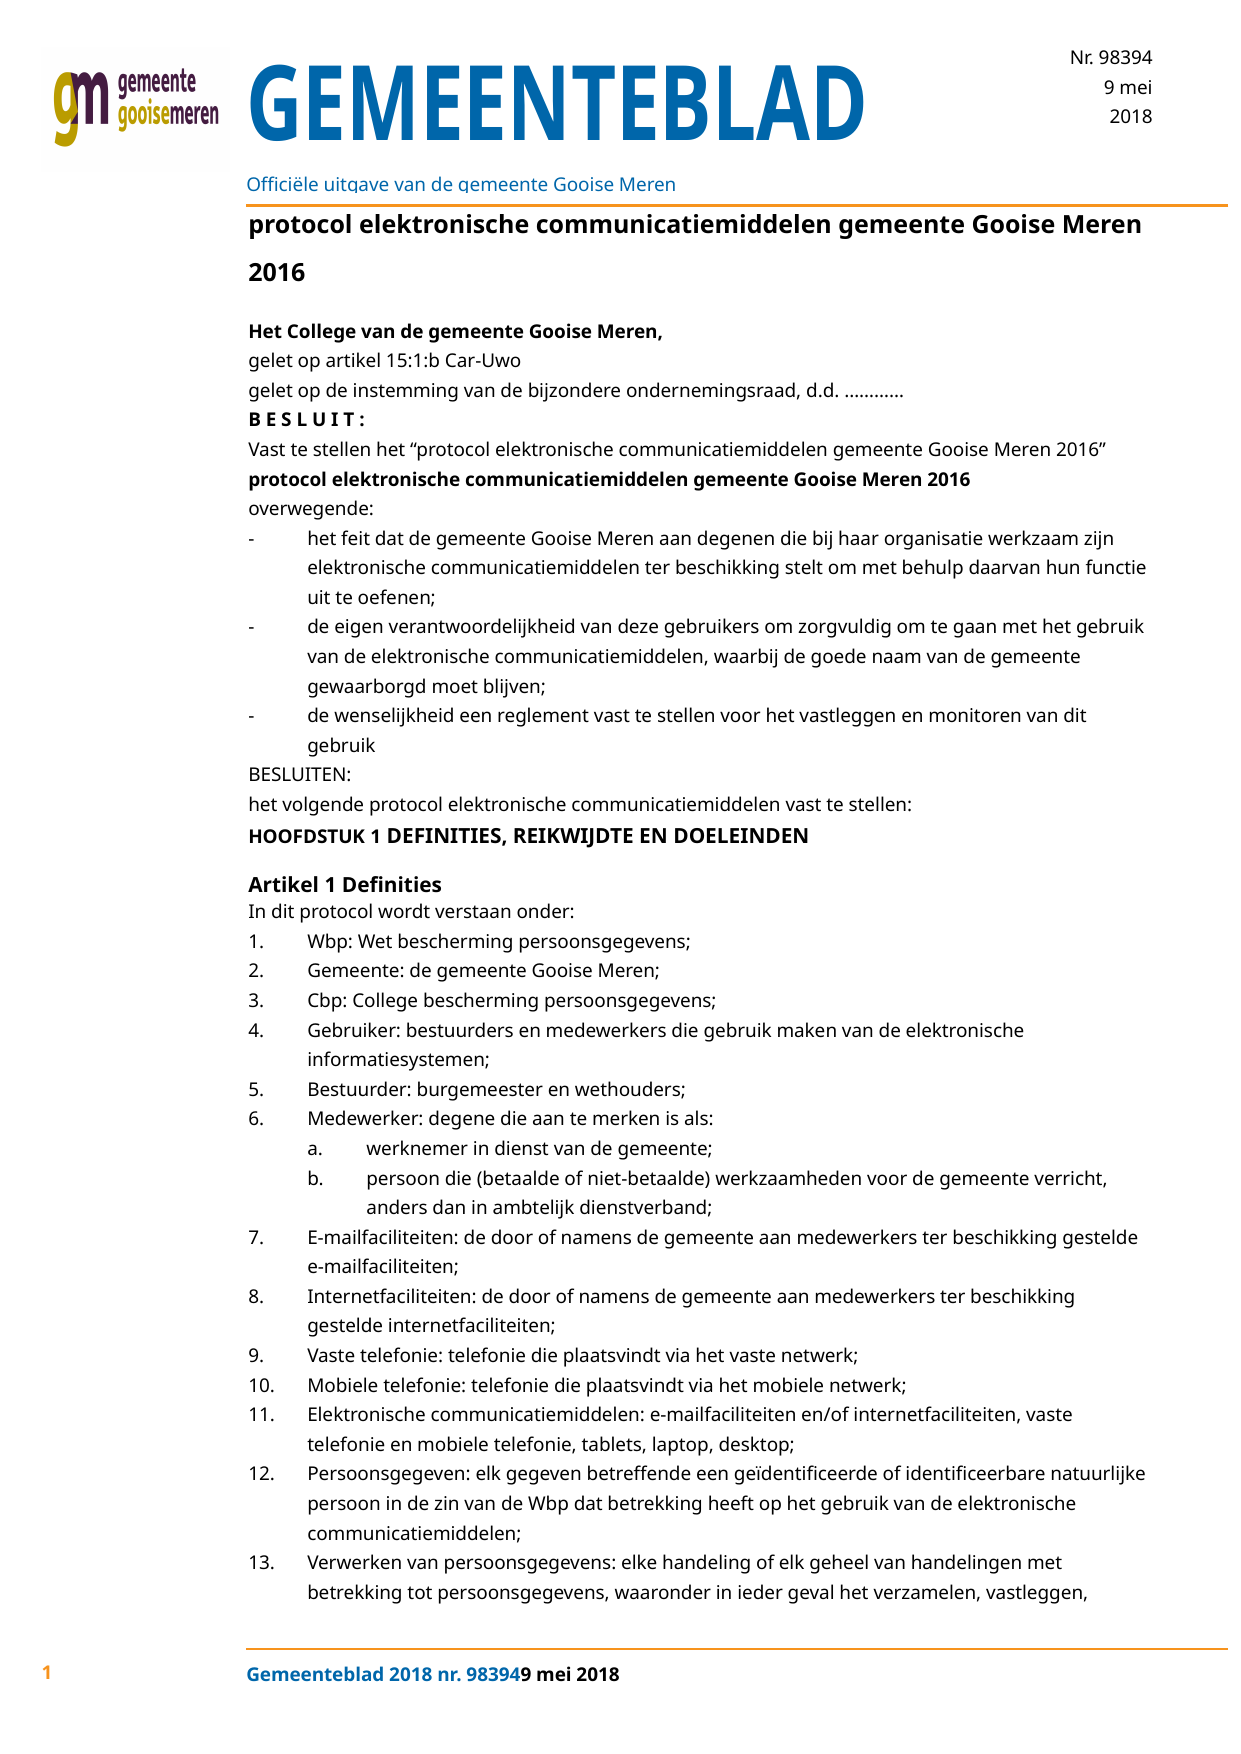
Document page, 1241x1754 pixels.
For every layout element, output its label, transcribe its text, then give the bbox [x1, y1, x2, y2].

list Internetfaciliteiten: de door of namens de gemeente aan medewerkers ter beschikking gestelde internetfaciliteiten; [248, 1283, 1152, 1338]
text HOOFDSTUK 1 DEFINITIES, REIKWIJDTE EN DOELEINDEN [248, 821, 1152, 849]
list Gebruiker: bestuurders en medewerkers die gebruik maken van de elektronische informatiesystemen; [248, 1017, 1152, 1072]
list Wbp: Wet bescherming persoonsgegevens; [248, 928, 1152, 954]
list de wenselijkheid een reglement vast te stellen voor het vastleggen en monitoren van dit gebruik [248, 702, 1152, 758]
list E-mailfaciliteiten: de door of namens de gemeente aan medewerkers ter beschikking gestelde e-mailfaciliteiten; [248, 1224, 1152, 1279]
text gelet op de instemming van de bijzondere ondernemingsraad, d.d. ………… [248, 377, 1152, 403]
text Het College van de gemeente Gooise Meren, [248, 318, 1152, 344]
list persoon die (betaalde of niet-betaalde) werkzaamheden voor de gemeente verricht, anders dan in ambtelijk dienstverband; [307, 1165, 1152, 1220]
list Bestuurder: burgemeester en wethouders; [248, 1076, 1152, 1102]
text Vast te stellen het “protocol elektronische communicatiemiddelen gemeente Gooise Meren 2016” [248, 436, 1152, 462]
list Gemeente: de gemeente Gooise Meren; [248, 958, 1152, 983]
text protocol elektronische communicatiemiddelen gemeente Gooise Meren 2016 [248, 207, 1152, 288]
text B E S L U I T : [248, 407, 1152, 432]
list Persoonsgegeven: elk gegeven betreffende een geïdentificeerde of identificeerbare natuurlijke persoon in de zin van de Wbp dat betrekking heeft op het gebruik van de elektronische communicatiemiddelen; [248, 1461, 1152, 1546]
list Medewerker: degene die aan te merken is als: [248, 1106, 1152, 1131]
list Mobiele telefonie: telefonie die plaatsvindt via het mobiele netwerk; [248, 1372, 1152, 1398]
text Artikel 1 Definities [248, 870, 1152, 898]
text gelet op artikel 15:1:b Car-Uwo [248, 347, 1152, 373]
text protocol elektronische communicatiemiddelen gemeente Gooise Meren 2016 [248, 466, 1152, 492]
list werknemer in dienst van de gemeente; [307, 1135, 1152, 1161]
text In dit protocol wordt verstaan onder: [248, 898, 1152, 924]
list Verwerken van persoonsgegevens: elke handeling of elk geheel van handelingen met betrekking tot persoonsgegevens, waaronder in ieder geval het verzamelen, vastleggen, [248, 1549, 1152, 1605]
text overwegende: [248, 495, 1152, 521]
text BESLUITEN: [248, 762, 1152, 787]
list Elektronische communicatiemiddelen: e-mailfaciliteiten en/of internetfaciliteiten, vaste telefonie en mobiele telefonie, tablets, laptop, desktop; [248, 1401, 1152, 1457]
picture [41, 47, 231, 172]
list Vaste telefonie: telefonie die plaatsvindt via het vaste netwerk; [248, 1342, 1152, 1368]
list Cbp: College bescherming persoonsgegevens; [248, 987, 1152, 1013]
list het feit dat de gemeente Gooise Meren aan degenen die bij haar organisatie werkzaam zijn elektronische communicatiemiddelen ter beschikking stelt om met behulp daarvan hun functie uit te oefenen; [248, 525, 1152, 610]
list de eigen verantwoordelijkheid van deze gebruikers om zorgvuldig om te gaan met het gebruik van de elektronische communicatiemiddelen, waarbij de goede naam van de gemeente gewaarborgd moet blijven; [248, 614, 1152, 699]
text het volgende protocol elektronische communicatiemiddelen vast te stellen: [248, 791, 1152, 817]
